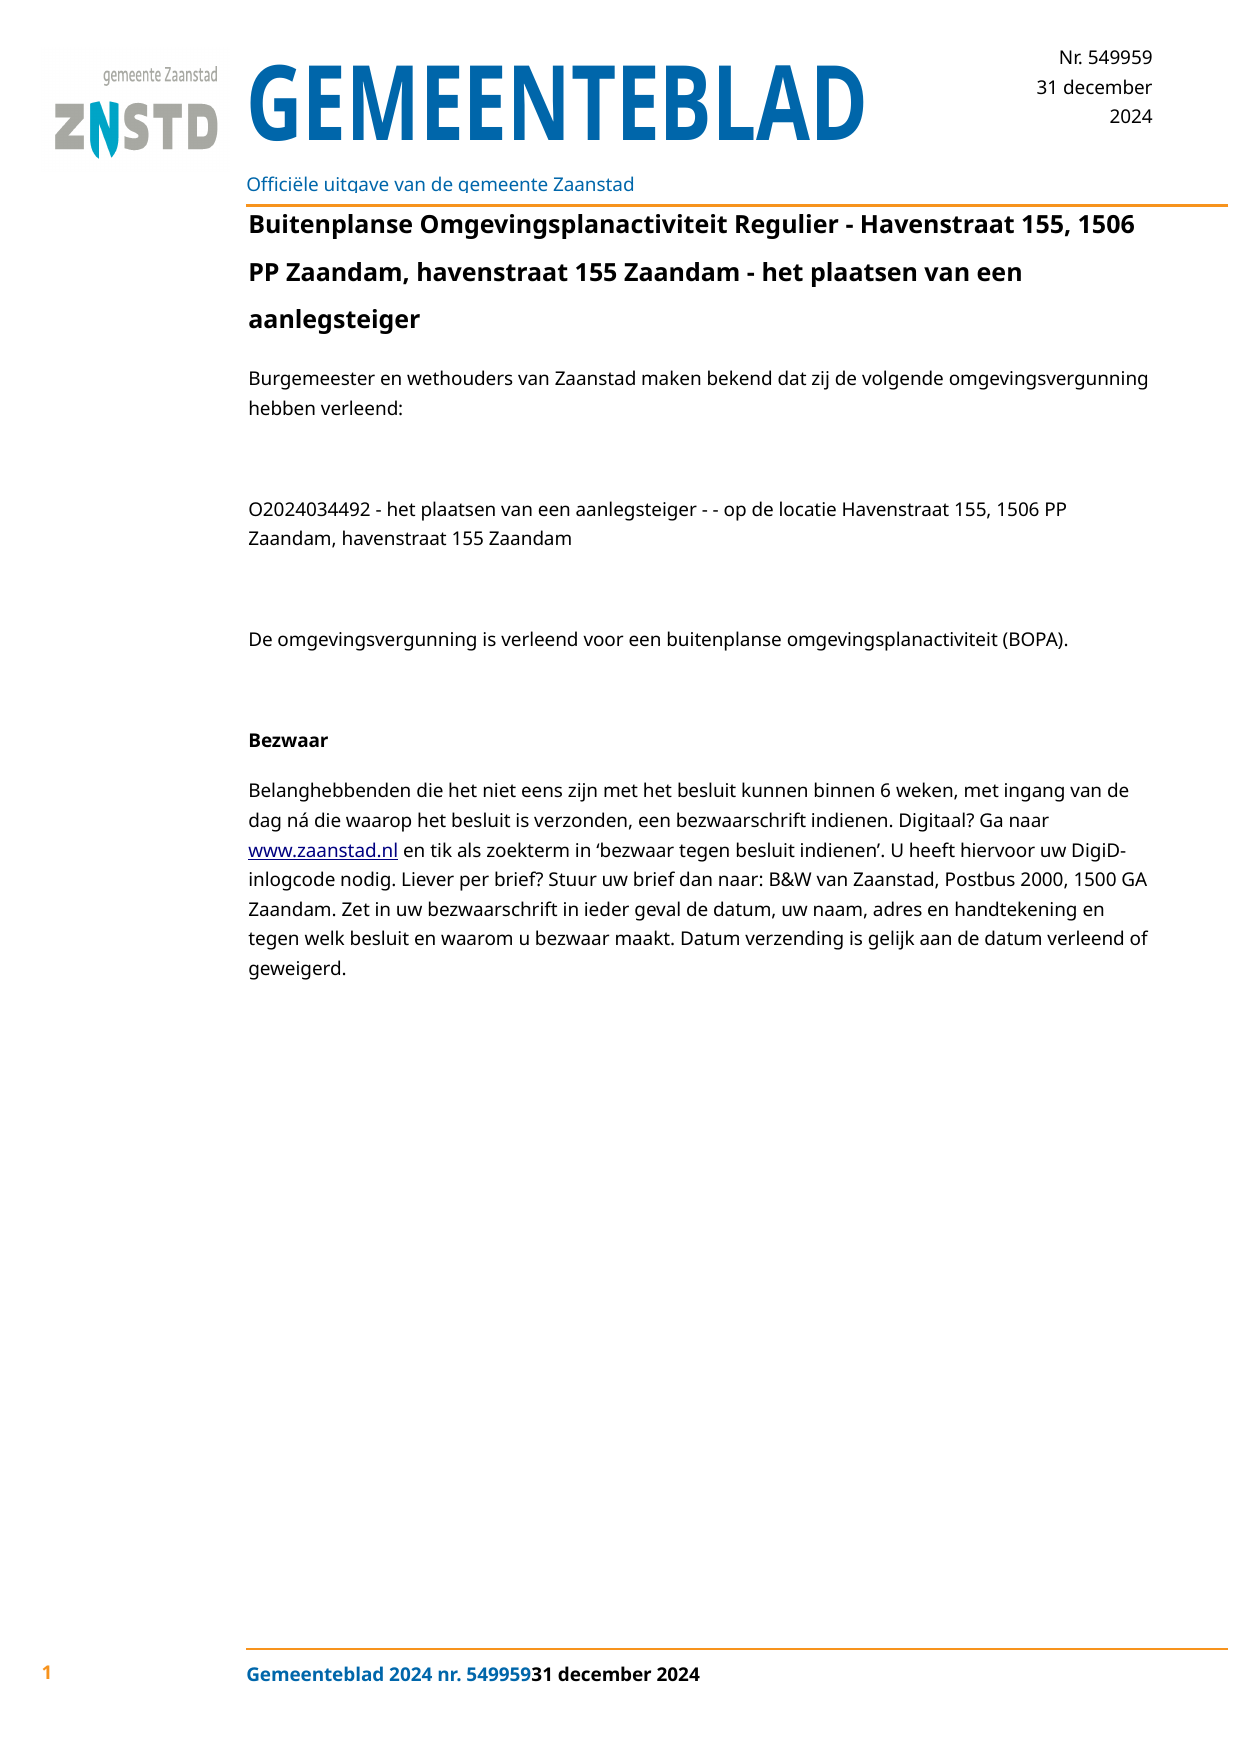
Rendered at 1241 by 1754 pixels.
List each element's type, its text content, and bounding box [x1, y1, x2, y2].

text O2024034492 - het plaatsen van een aanlegsteiger - - op de locatie Havenstraat 155, 1506 PP Zaandam, havenstraat 155 Zaandam [248, 496, 1152, 551]
text Buitenplanse Omgevingsplanactiviteit Regulier - Havenstraat 155, 1506 PP Zaandam, havenstraat 155 Zaandam - het plaatsen van een aanlegsteiger [248, 207, 1152, 336]
text Belanghebbenden die het niet eens zijn met het besluit kunnen binnen 6 weken, met ingang van de dag ná die waarop het besluit is verzonden, een bezwaarschrift indienen. Digitaal? Ga naar www.zaanstad.nl en tik als zoekterm in ‘bezwaar tegen besluit indienen’. U heeft hiervoor uw DigiD-inlogcode nodig. Liever per brief? Stuur uw brief dan naar: B&W van Zaanstad, Postbus 2000, 1500 GA Zaandam. Zet in uw bezwaarschrift in ieder geval de datum, uw naam, adres en handtekening en tegen welk besluit en waarom u bezwaar maakt. Datum verzending is gelijk aan de datum verleend of geweigerd. [248, 778, 1152, 981]
picture [41, 47, 231, 172]
text Bezwaar [248, 727, 1152, 753]
text De omgevingsvergunning is verleend voor een buitenplanse omgevingsplanactiviteit (BOPA). [248, 626, 1152, 652]
text Burgemeester en wethouders van Zaanstad maken bekend dat zij de volgende omgevingsvergunning hebben verleend: [248, 366, 1152, 421]
